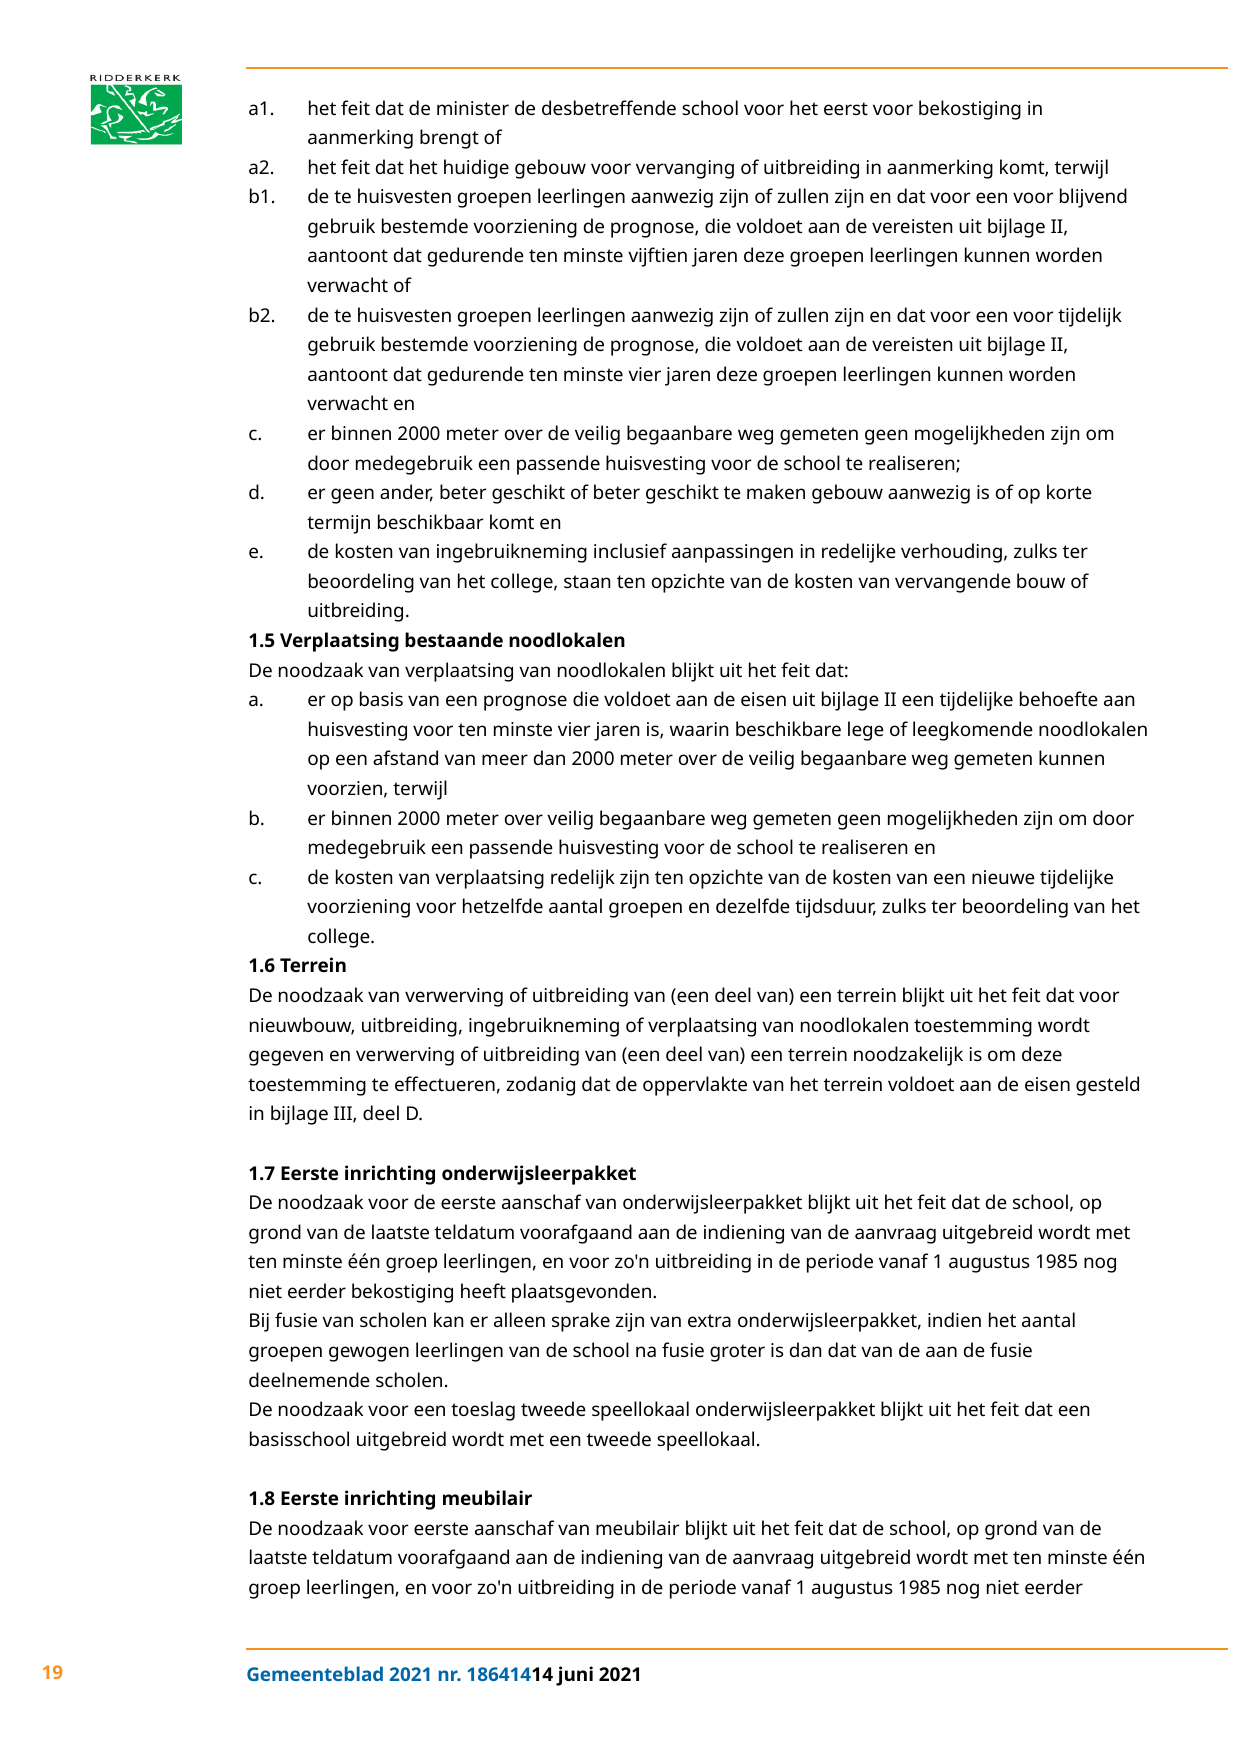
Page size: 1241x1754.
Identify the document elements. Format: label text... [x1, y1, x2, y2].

text De noodzaak van verwerving of uitbreiding van (een deel van) een terrein blijkt uit het feit dat voor nieuwbouw, uitbreiding, ingebruikneming of verplaatsing van noodlokalen toestemming wordt gegeven en verwerving of uitbreiding van (een deel van) een terrein noodzakelijk is om deze toestemming te effectueren, zodanig dat de oppervlakte van het terrein voldoet aan de eisen gesteld in bijlage III, deel D. [248, 982, 1152, 1126]
list de te huisvesten groepen leerlingen aanwezig zijn of zullen zijn en dat voor een voor tijdelijk gebruik bestemde voorziening de prognose, die voldoet aan de vereisten uit bijlage II, aantoont dat gedurende ten minste vier jaren deze groepen leerlingen kunnen worden verwacht en [248, 302, 1152, 416]
list er op basis van een prognose die voldoet aan de eisen uit bijlage II een tijdelijke behoefte aan huisvesting voor ten minste vier jaren is, waarin beschikbare lege of leegkomende noodlokalen op een afstand van meer dan 2000 meter over de veilig begaanbare weg gemeten kunnen voorzien, terwijl [248, 686, 1152, 801]
list de kosten van verplaatsing redelijk zijn ten opzichte van de kosten van een nieuwe tijdelijke voorziening voor hetzelfde aantal groepen en dezelfde tijdsduur, zulks ter beoordeling van het college. [248, 864, 1152, 949]
list het feit dat het huidige gebouw voor vervanging of uitbreiding in aanmerking komt, terwijl [248, 154, 1152, 180]
list het feit dat de minister de desbetreffende school voor het eerst voor bekostiging in aanmerking brengt of [248, 95, 1152, 150]
text 1.7 Eerste inrichting onderwijsleerpakket [248, 1160, 1152, 1186]
list er binnen 2000 meter over de veilig begaanbare weg gemeten geen mogelijkheden zijn om door medegebruik een passende huisvesting voor de school te realiseren; [248, 420, 1152, 476]
text De noodzaak voor de eerste aanschaf van onderwijsleerpakket blijkt uit het feit dat de school, op grond van de laatste teldatum voorafgaand aan de indiening van de aanvraag uitgebreid wordt met ten minste één groep leerlingen, en voor zo'n uitbreiding in de periode vanaf 1 augustus 1985 nog niet eerder bekostiging heeft plaatsgevonden. [248, 1189, 1152, 1304]
list er binnen 2000 meter over veilig begaanbare weg gemeten geen mogelijkheden zijn om door medegebruik een passende huisvesting voor de school te realiseren en [248, 805, 1152, 860]
text De noodzaak voor een toeslag tweede speellokaal onderwijsleerpakket blijkt uit het feit dat een basisschool uitgebreid wordt met een tweede speellokaal. [248, 1396, 1152, 1452]
text Bij fusie van scholen kan er alleen sprake zijn van extra onderwijsleerpakket, indien het aantal groepen gewogen leerlingen van de school na fusie groter is dan dat van de aan de fusie deelnemende scholen. [248, 1308, 1152, 1393]
list de kosten van ingebruikneming inclusief aanpassingen in redelijke verhouding, zulks ter beoordeling van het college, staan ten opzichte van de kosten van vervangende bouw of uitbreiding. [248, 538, 1152, 623]
text De noodzaak van verplaatsing van noodlokalen blijkt uit het feit dat: [248, 657, 1152, 683]
text 1.5 Verplaatsing bestaande noodlokalen [248, 627, 1152, 653]
list er geen ander, beter geschikt of beter geschikt te maken gebouw aanwezig is of op korte termijn beschikbaar komt en [248, 479, 1152, 535]
text De noodzaak voor eerste aanschaf van meubilair blijkt uit het feit dat de school, op grond van de laatste teldatum voorafgaand aan de indiening van de aanvraag uitgebreid wordt met ten minste één groep leerlingen, en voor zo'n uitbreiding in de periode vanaf 1 augustus 1985 nog niet eerder [248, 1515, 1152, 1600]
text 1.8 Eerste inrichting meubilair [248, 1485, 1152, 1511]
picture [41, 47, 231, 172]
list de te huisvesten groepen leerlingen aanwezig zijn of zullen zijn en dat voor een voor blijvend gebruik bestemde voorziening de prognose, die voldoet aan de vereisten uit bijlage II, aantoont dat gedurende ten minste vijftien jaren deze groepen leerlingen kunnen worden verwacht of [248, 183, 1152, 298]
text 1.6 Terrein [248, 953, 1152, 978]
